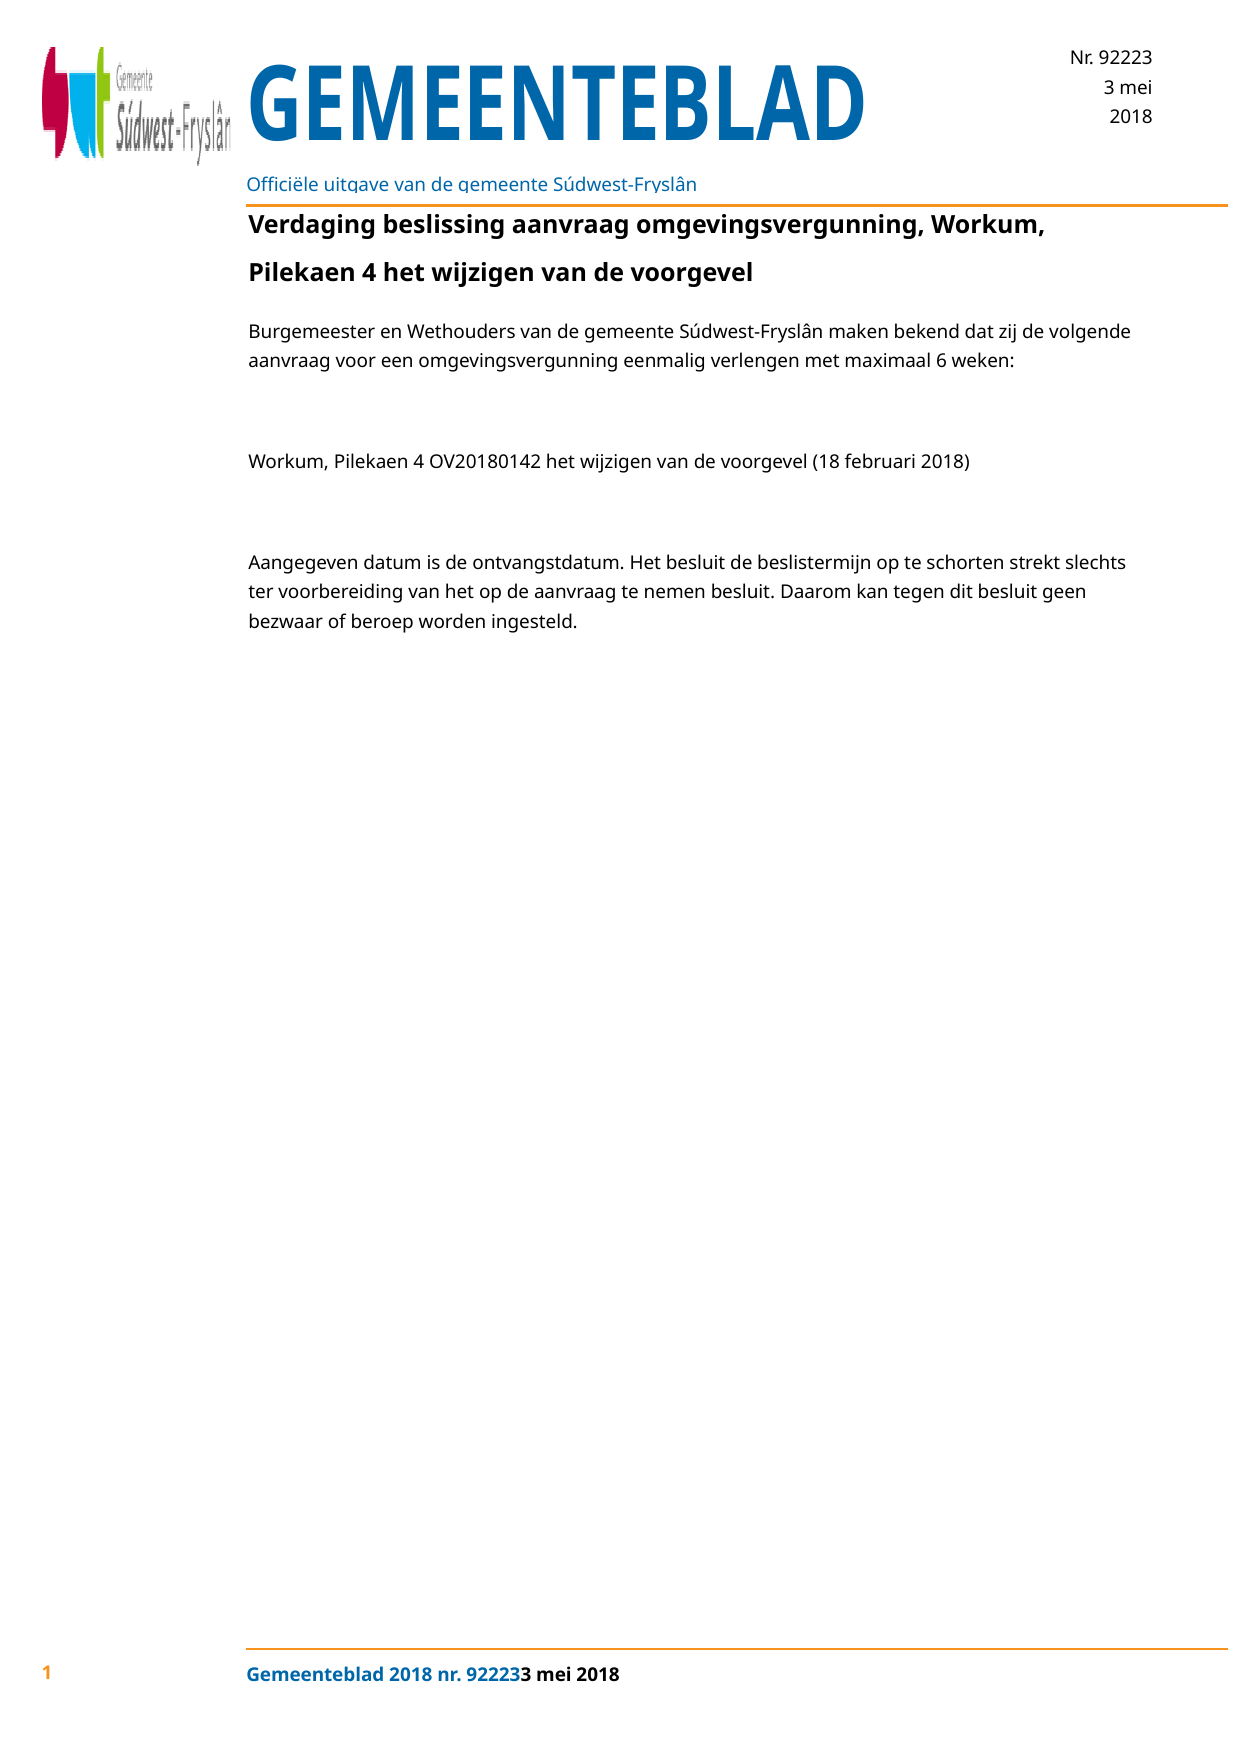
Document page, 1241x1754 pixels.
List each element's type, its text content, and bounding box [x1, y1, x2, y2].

picture [41, 47, 231, 172]
text Burgemeester en Wethouders van de gemeente Súdwest-Fryslân maken bekend dat zij de volgende aanvraag voor een omgevingsvergunning eenmalig verlengen met maximaal 6 weken: [248, 318, 1152, 373]
text Verdaging beslissing aanvraag omgevingsvergunning, Workum, Pilekaen 4 het wijzigen van de voorgevel [248, 207, 1152, 288]
text Aangegeven datum is de ontvangstdatum. Het besluit de beslistermijn op te schorten strekt slechts ter voorbereiding van het op de aanvraag te nemen besluit. Daarom kan tegen dit besluit geen bezwaar of beroep worden ingesteld. [248, 549, 1152, 634]
text Workum, Pilekaen 4 OV20180142 het wijzigen van de voorgevel (18 februari 2018) [248, 448, 1152, 474]
